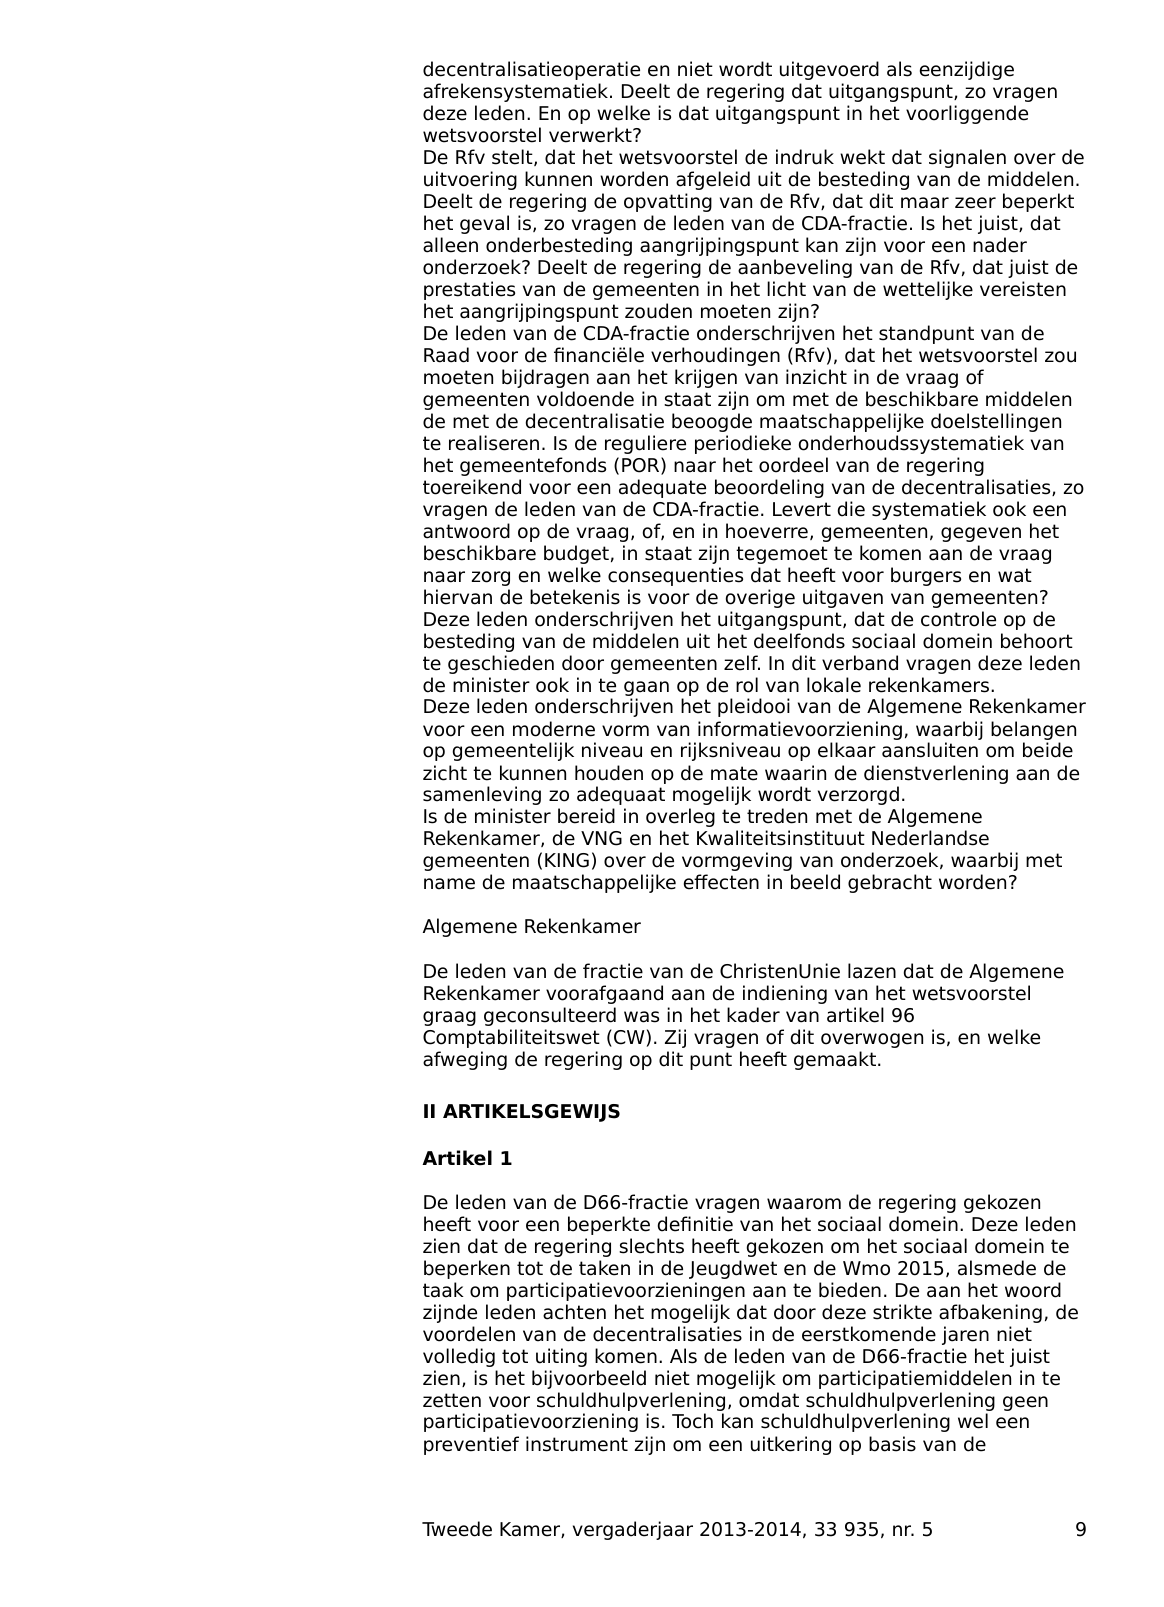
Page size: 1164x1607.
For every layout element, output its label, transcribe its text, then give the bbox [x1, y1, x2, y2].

text Algemene Rekenkamer [422, 916, 1087, 938]
text Is de minister bereid in overleg te treden met de Algemene Rekenkamer, de VNG en het Kwaliteitsinstituut Nederlandse gemeenten (KING) over de vormgeving van onderzoek, waarbij met name de maatschappelijke effecten in beeld gebracht worden? [422, 806, 1087, 894]
text De leden van de CDA-fractie onderschrijven het standpunt van de Raad voor de financiële verhoudingen (Rfv), dat het wetsvoorstel zou moeten bijdragen aan het krijgen van inzicht in de vraag of gemeenten voldoende in staat zijn om met de beschikbare middelen de met de decentralisatie beoogde maatschappelijke doelstellingen te realiseren. Is de reguliere periodieke onderhoudssystematiek van het gemeentefonds (POR) naar het oordeel van de regering toereikend voor een adequate beoordeling van de decentralisaties, zo vragen de leden van de CDA-fractie. Levert die systematiek ook een antwoord op de vraag, of, en in hoeverre, gemeenten, gegeven het beschikbare budget, in staat zijn tegemoet te komen aan de vraag naar zorg en welke consequenties dat heeft voor burgers en wat hiervan de betekenis is voor de overige uitgaven van gemeenten? [422, 323, 1087, 608]
subtitle II ARTIKELSGEWIJS [422, 1101, 1087, 1122]
text decentralisatieoperatie en niet wordt uitgevoerd als eenzijdige afrekensystematiek. Deelt de regering dat uitgangspunt, zo vragen deze leden. En op welke is dat uitgangspunt in het voorliggende wetsvoorstel verwerkt? [422, 59, 1087, 147]
subtitle Artikel 1 [422, 1147, 1087, 1169]
text De leden van de fractie van de ChristenUnie lazen dat de Algemene Rekenkamer voorafgaand aan de indiening van het wetsvoorstel graag geconsulteerd was in het kader van artikel 96 Comptabiliteitswet (CW). Zij vragen of dit overwogen is, en welke afweging de regering op dit punt heeft gemaakt. [422, 961, 1087, 1071]
text Deze leden onderschrijven het uitgangspunt, dat de controle op de besteding van de middelen uit het deelfonds sociaal domein behoort te geschieden door gemeenten zelf. In dit verband vragen deze leden de minister ook in te gaan op de rol van lokale rekenkamers. [422, 608, 1087, 696]
text De leden van de D66-fractie vragen waarom de regering gekozen heeft voor een beperkte definitie van het sociaal domein. Deze leden zien dat de regering slechts heeft gekozen om het sociaal domein te beperken tot de taken in de Jeugdwet en de Wmo 2015, alsmede de taak om participatievoorzieningen aan te bieden. De aan het woord zijnde leden achten het mogelijk dat door deze strikte afbakening, de voordelen van de decentralisaties in de eerstkomende jaren niet volledig tot uiting komen. Als de leden van de D66-fractie het juist zien, is het bijvoorbeeld niet mogelijk om participatiemiddelen in te zetten voor schuldhulpverlening, omdat schuldhulpverlening geen participatievoorziening is. Toch kan schuldhulpverlening wel een preventief instrument zijn om een uitkering op basis van de [422, 1192, 1087, 1455]
text Deze leden onderschrijven het pleidooi van de Algemene Rekenkamer voor een moderne vorm van informatievoorziening, waarbij belangen op gemeentelijk niveau en rijksniveau op elkaar aansluiten om beide zicht te kunnen houden op de mate waarin de dienstverlening aan de samenleving zo adequaat mogelijk wordt verzorgd. [422, 696, 1087, 806]
text De Rfv stelt, dat het wetsvoorstel de indruk wekt dat signalen over de uitvoering kunnen worden afgeleid uit de besteding van de middelen. Deelt de regering de opvatting van de Rfv, dat dit maar zeer beperkt het geval is, zo vragen de leden van de CDA-fractie. Is het juist, dat alleen onderbesteding aangrijpingspunt kan zijn voor een nader onderzoek? Deelt de regering de aanbeveling van de Rfv, dat juist de prestaties van de gemeenten in het licht van de wettelijke vereisten het aangrijpingspunt zouden moeten zijn? [422, 147, 1087, 323]
